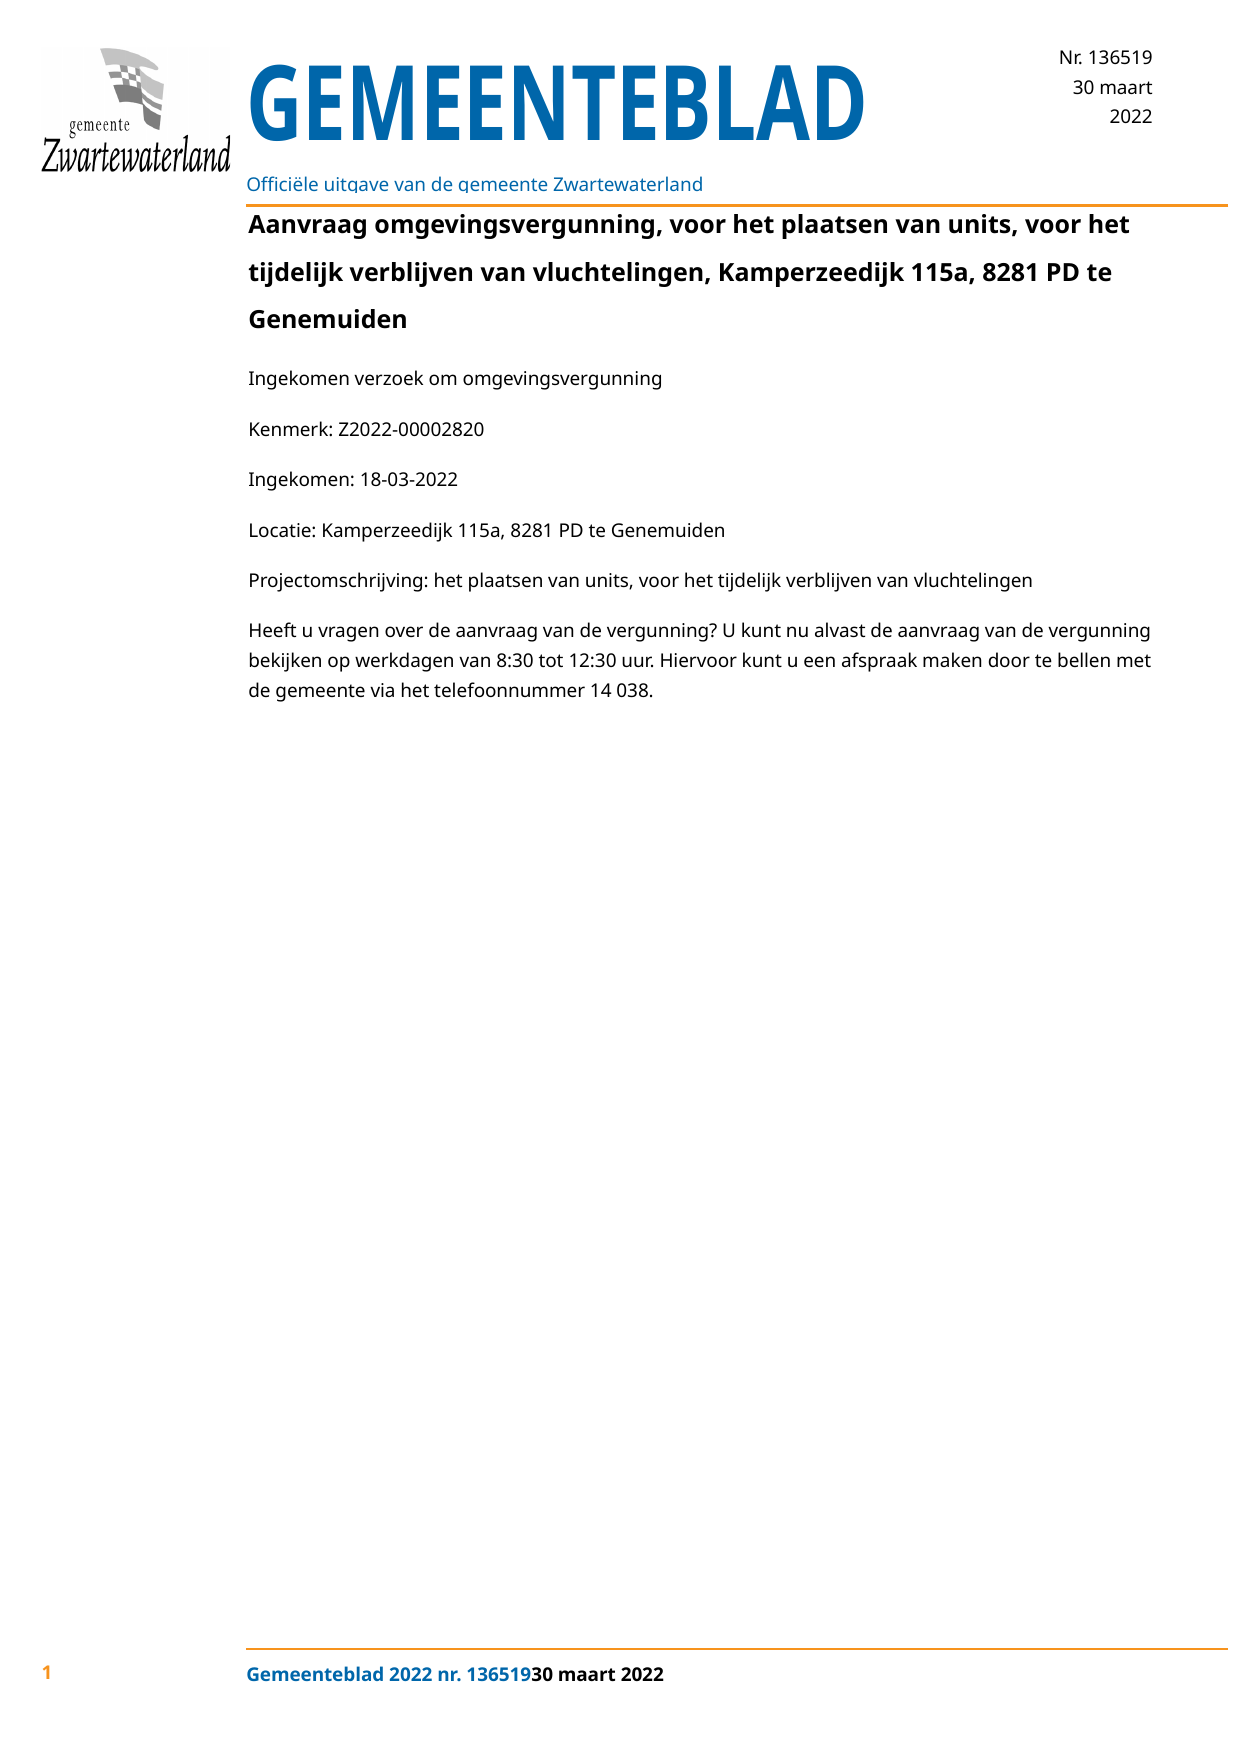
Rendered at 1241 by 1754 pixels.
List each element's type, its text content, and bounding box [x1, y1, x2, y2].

text Ingekomen verzoek om omgevingsvergunning [248, 366, 1152, 391]
text Heeft u vragen over de aanvraag van de vergunning? U kunt nu alvast de aanvraag van de vergunning bekijken op werkdagen van 8:30 tot 12:30 uur. Hiervoor kunt u een afspraak maken door te bellen met de gemeente via het telefoonnummer 14 038. [248, 618, 1152, 702]
text Aanvraag omgevingsvergunning, voor het plaatsen van units, voor het tijdelijk verblijven van vluchtelingen, Kamperzeedijk 115a, 8281 PD te Genemuiden [248, 207, 1152, 336]
text Projectomschrijving: het plaatsen van units, voor het tijdelijk verblijven van vluchtelingen [248, 567, 1152, 593]
picture [41, 47, 231, 172]
text Locatie: Kamperzeedijk 115a, 8281 PD te Genemuiden [248, 517, 1152, 542]
text Kenmerk: Z2022-00002820 [248, 416, 1152, 442]
text Ingekomen: 18-03-2022 [248, 466, 1152, 492]
